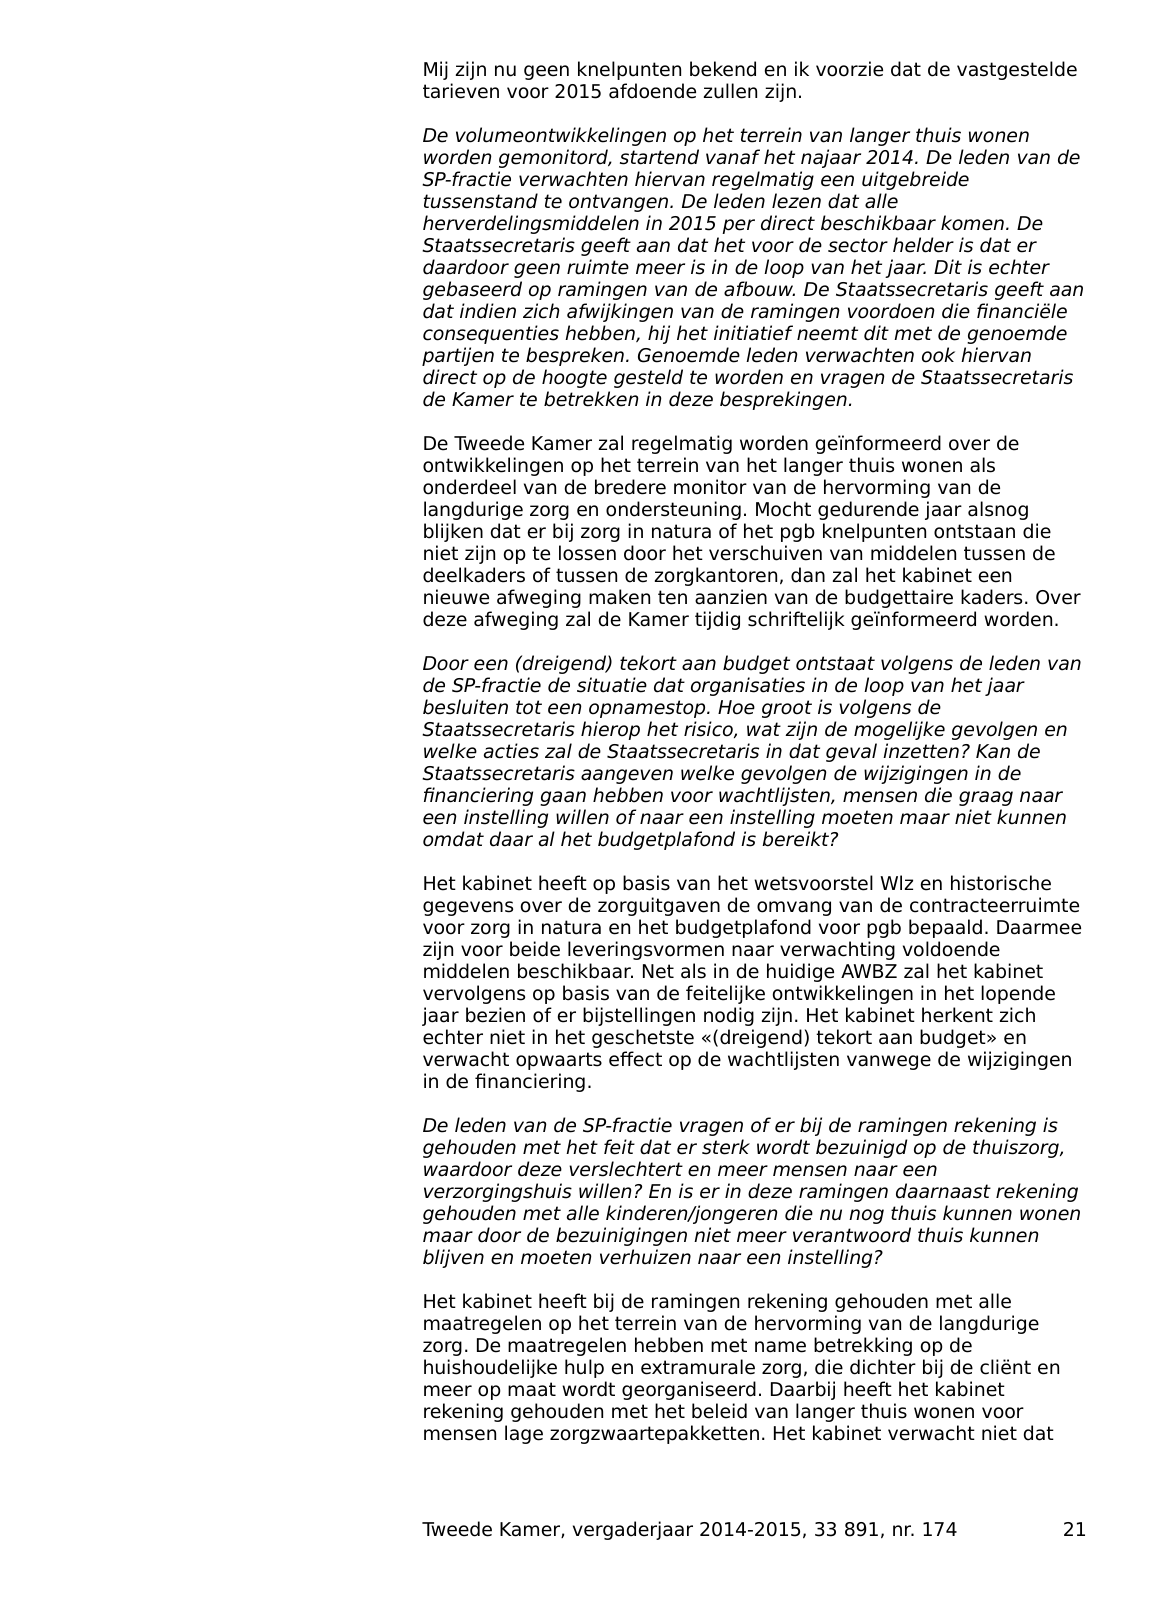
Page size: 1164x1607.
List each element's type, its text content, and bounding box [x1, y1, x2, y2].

text Het kabinet heeft bij de ramingen rekening gehouden met alle maatregelen op het terrein van de hervorming van de langdurige zorg. De maatregelen hebben met name betrekking op de huishoudelijke hulp en extramurale zorg, die dichter bij de cliënt en meer op maat wordt georganiseerd. Daarbij heeft het kabinet rekening gehouden met het beleid van langer thuis wonen voor mensen lage zorgzwaartepakketten. Het kabinet verwacht niet dat [422, 1291, 1087, 1445]
text Door een (dreigend) tekort aan budget ontstaat volgens de leden van de SP-fractie de situatie dat organisaties in de loop van het jaar besluiten tot een opnamestop. Hoe groot is volgens de Staatssecretaris hierop het risico, wat zijn de mogelijke gevolgen en welke acties zal de Staatssecretaris in dat geval inzetten? Kan de Staatssecretaris aangeven welke gevolgen de wijzigingen in de financiering gaan hebben voor wachtlijsten, mensen die graag naar een instelling willen of naar een instelling moeten maar niet kunnen omdat daar al het budgetplafond is bereikt? [422, 653, 1087, 851]
text De volumeontwikkelingen op het terrein van langer thuis wonen worden gemonitord, startend vanaf het najaar 2014. De leden van de SP-fractie verwachten hiervan regelmatig een uitgebreide tussenstand te ontvangen. De leden lezen dat alle herverdelingsmiddelen in 2015 per direct beschikbaar komen. De Staatssecretaris geeft aan dat het voor de sector helder is dat er daardoor geen ruimte meer is in de loop van het jaar. Dit is echter gebaseerd op ramingen van de afbouw. De Staatssecretaris geeft aan dat indien zich afwijkingen van de ramingen voordoen die financiële consequenties hebben, hij het initiatief neemt dit met de genoemde partijen te bespreken. Genoemde leden verwachten ook hiervan direct op de hoogte gesteld te worden en vragen de Staatssecretaris de Kamer te betrekken in deze besprekingen. [422, 125, 1087, 411]
text De Tweede Kamer zal regelmatig worden geïnformeerd over de ontwikkelingen op het terrein van het langer thuis wonen als onderdeel van de bredere monitor van de hervorming van de langdurige zorg en ondersteuning. Mocht gedurende jaar alsnog blijken dat er bij zorg in natura of het pgb knelpunten ontstaan die niet zijn op te lossen door het verschuiven van middelen tussen de deelkaders of tussen de zorgkantoren, dan zal het kabinet een nieuwe afweging maken ten aanzien van de budgettaire kaders. Over deze afweging zal de Kamer tijdig schriftelijk geïnformeerd worden. [422, 433, 1087, 631]
text Het kabinet heeft op basis van het wetsvoorstel Wlz en historische gegevens over de zorguitgaven de omvang van de contracteerruimte voor zorg in natura en het budgetplafond voor pgb bepaald. Daarmee zijn voor beide leveringsvormen naar verwachting voldoende middelen beschikbaar. Net als in de huidige AWBZ zal het kabinet vervolgens op basis van de feitelijke ontwikkelingen in het lopende jaar bezien of er bijstellingen nodig zijn. Het kabinet herkent zich echter niet in het geschetste «(dreigend) tekort aan budget» en verwacht opwaarts effect op de wachtlijsten vanwege de wijzigingen in de financiering. [422, 873, 1087, 1093]
text De leden van de SP-fractie vragen of er bij de ramingen rekening is gehouden met het feit dat er sterk wordt bezuinigd op de thuiszorg, waardoor deze verslechtert en meer mensen naar een verzorgingshuis willen? En is er in deze ramingen daarnaast rekening gehouden met alle kinderen/jongeren die nu nog thuis kunnen wonen maar door de bezuinigingen niet meer verantwoord thuis kunnen blijven en moeten verhuizen naar een instelling? [422, 1115, 1087, 1269]
text Mij zijn nu geen knelpunten bekend en ik voorzie dat de vastgestelde tarieven voor 2015 afdoende zullen zijn. [422, 59, 1087, 103]
